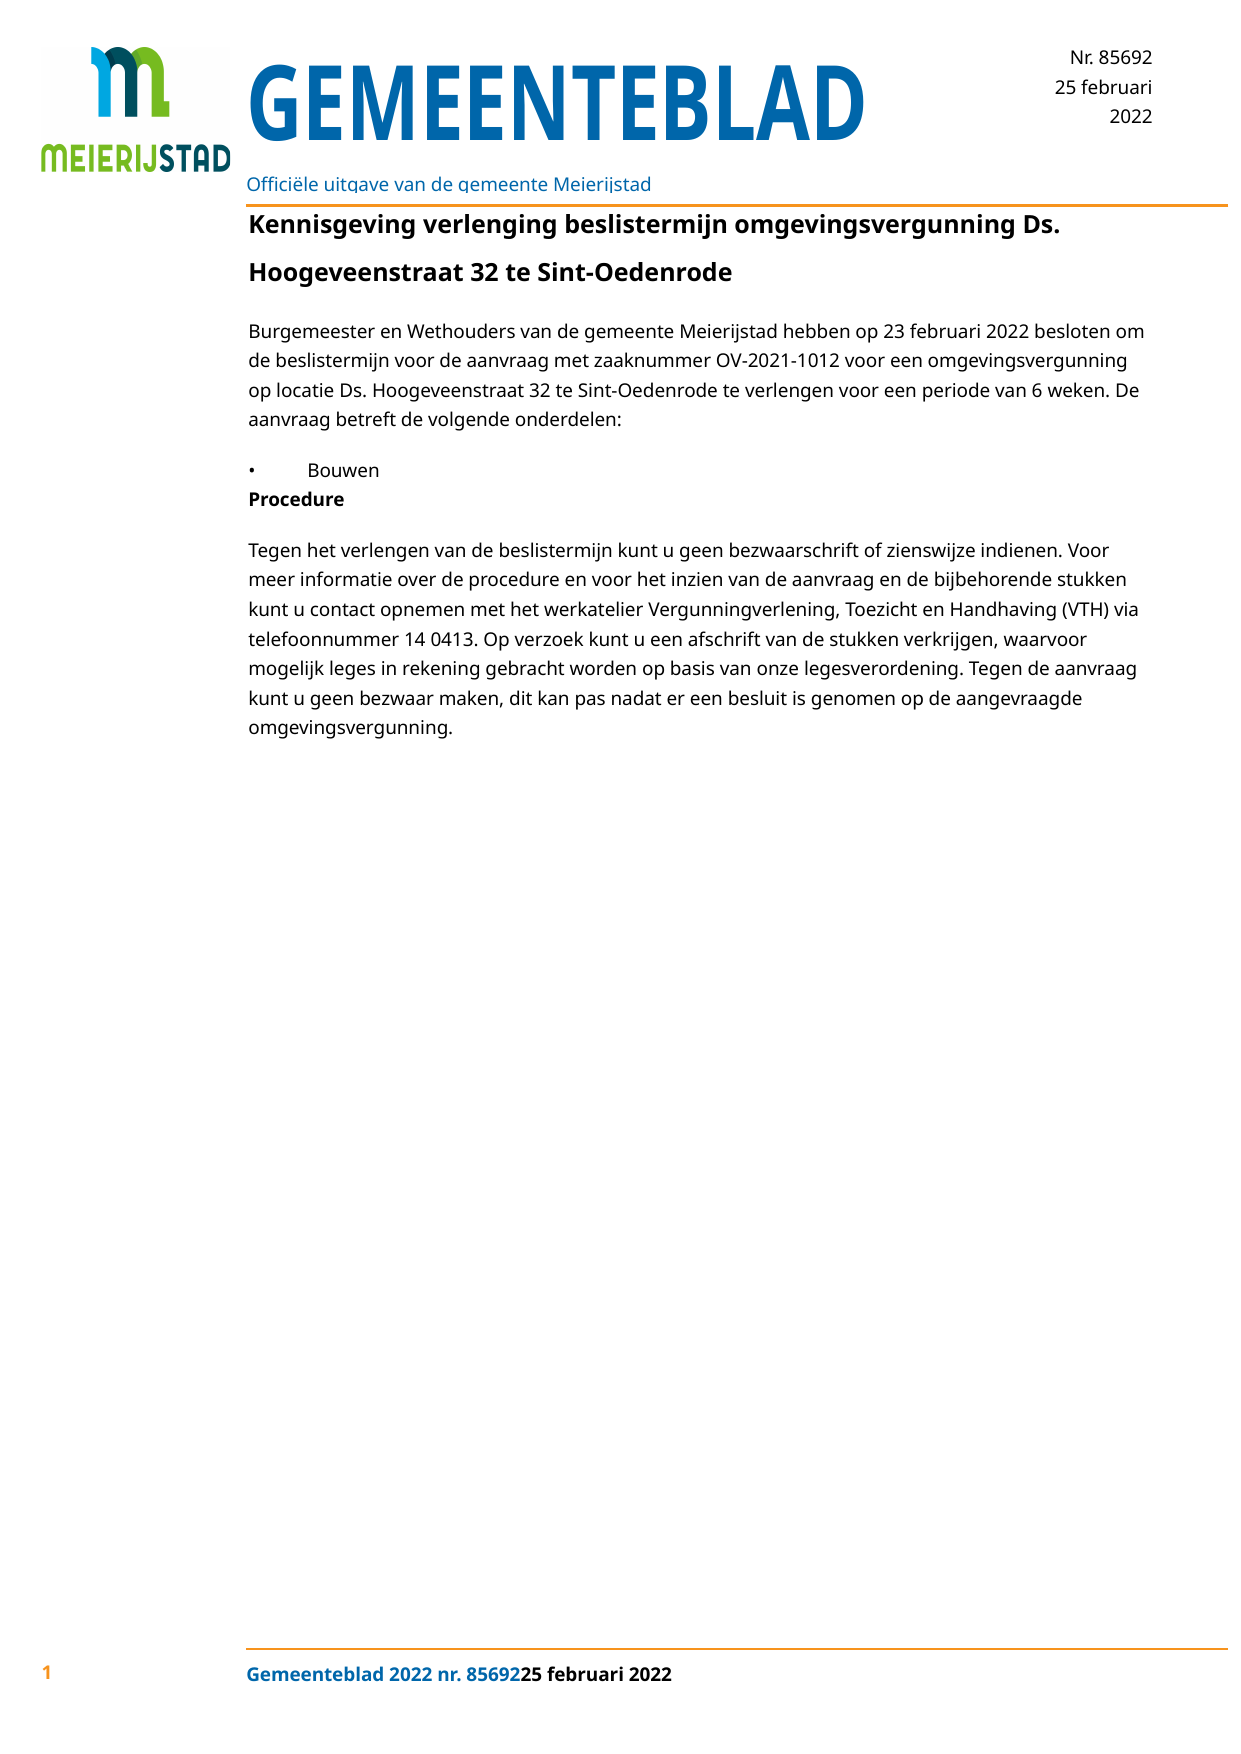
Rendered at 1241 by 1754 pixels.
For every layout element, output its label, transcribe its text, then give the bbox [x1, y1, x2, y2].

text Burgemeester en Wethouders van de gemeente Meierijstad hebben op 23 februari 2022 besloten om de beslistermijn voor de aanvraag met zaaknummer OV-2021-1012 voor een omgevingsvergunning op locatie Ds. Hoogeveenstraat 32 te Sint-Oedenrode te verlengen voor een periode van 6 weken. De aanvraag betreft de volgende onderdelen: [248, 318, 1152, 432]
text Procedure [248, 487, 1152, 512]
text Kennisgeving verlenging beslistermijn omgevingsvergunning Ds. Hoogeveenstraat 32 te Sint-Oedenrode [248, 207, 1152, 288]
picture [41, 47, 231, 172]
text Tegen het verlengen van de beslistermijn kunt u geen bezwaarschrift of zienswijze indienen. Voor meer informatie over de procedure en voor het inzien van de aanvraag en de bijbehorende stukken kunt u contact opnemen met het werkatelier Vergunningverlening, Toezicht en Handhaving (VTH) via telefoonnummer 14 0413. Op verzoek kunt u een afschrift van de stukken verkrijgen, waarvoor mogelijk leges in rekening gebracht worden op basis van onze legesverordening. Tegen de aanvraag kunt u geen bezwaar maken, dit kan pas nadat er een besluit is genomen op de aangevraagde omgevingsvergunning. [248, 537, 1152, 740]
list Bouwen [248, 457, 1152, 483]
